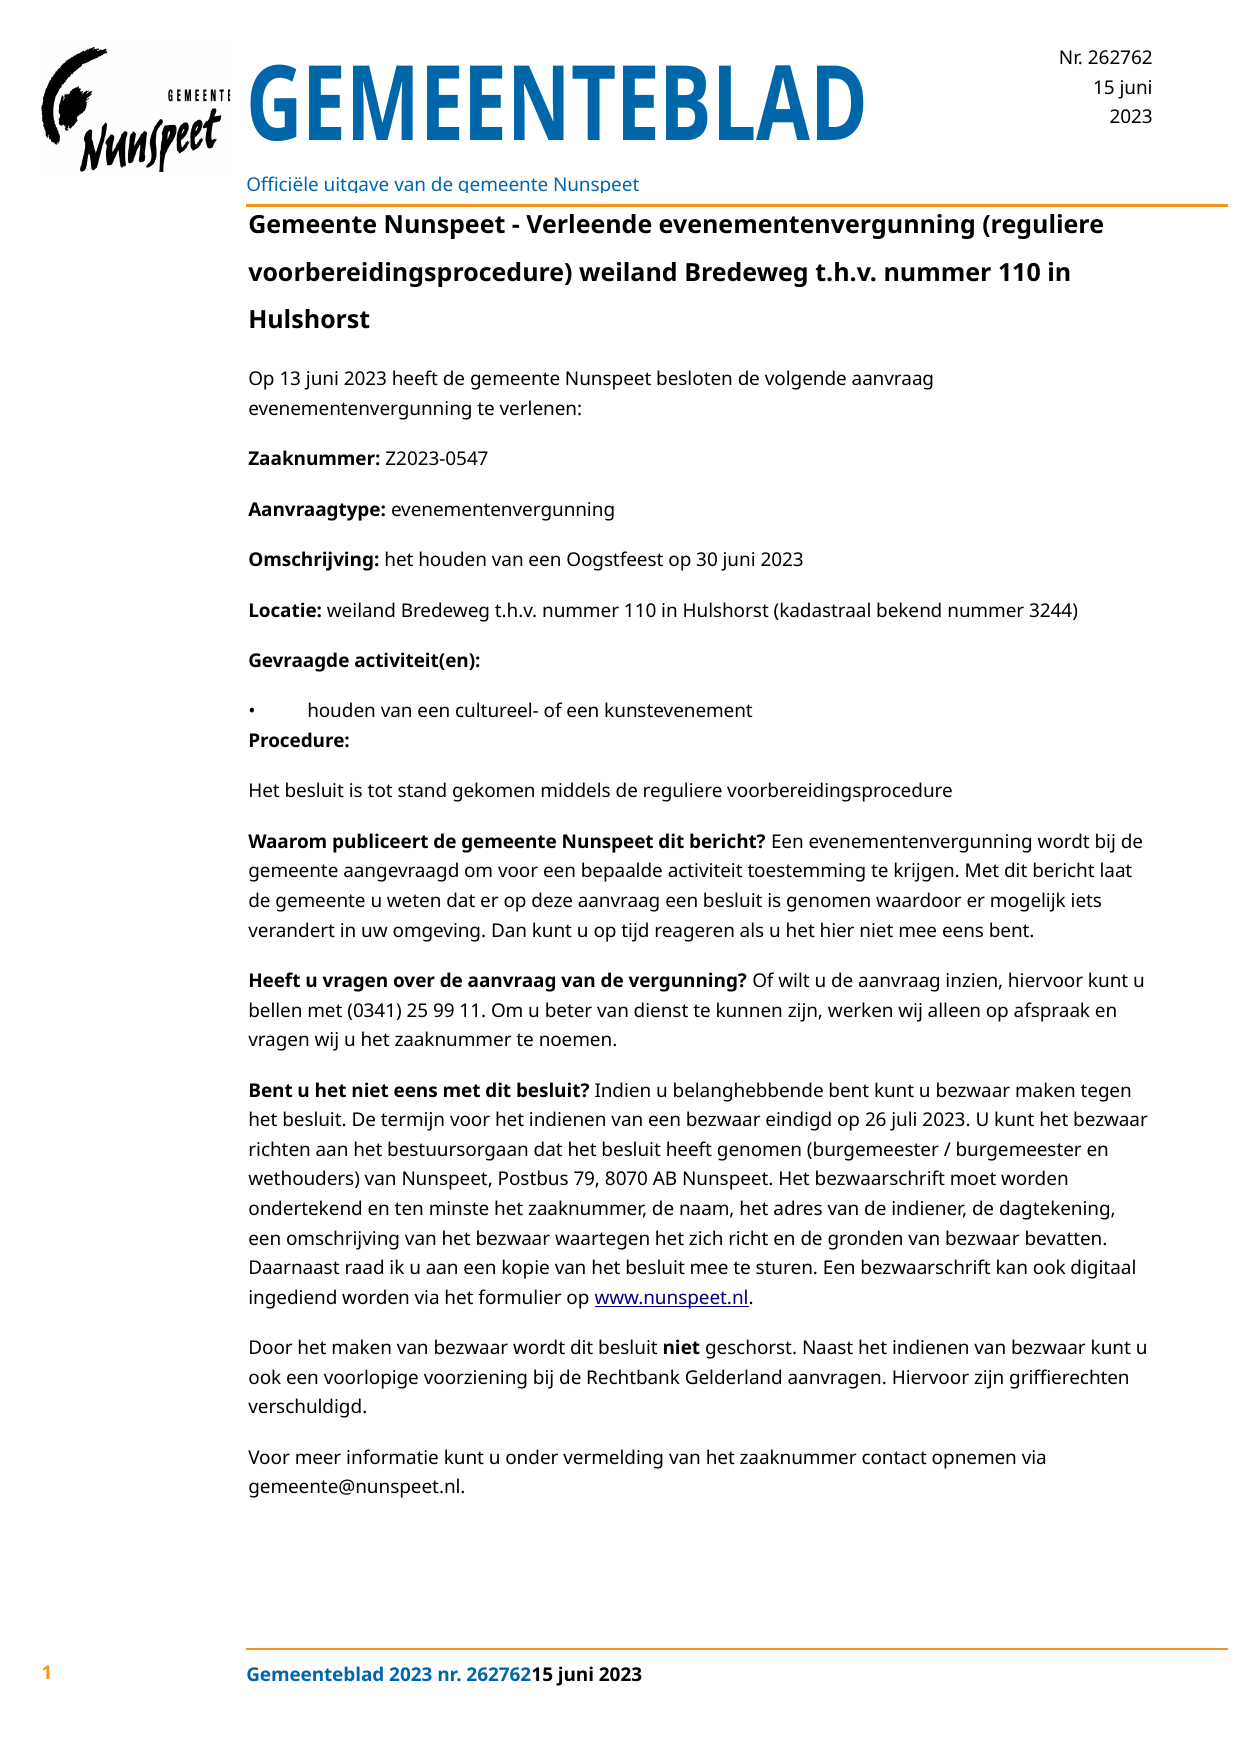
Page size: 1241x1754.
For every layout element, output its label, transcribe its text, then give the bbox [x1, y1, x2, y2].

picture [41, 47, 231, 172]
text Op 13 juni 2023 heeft de gemeente Nunspeet besloten de volgende aanvraag evenementenvergunning te verlenen: [248, 366, 1152, 421]
text Het besluit is tot stand gekomen middels de reguliere voorbereidingsprocedure [248, 778, 1152, 803]
text Procedure: [248, 727, 1152, 753]
text Gevraagde activiteit(en): [248, 647, 1152, 673]
text Bent u het niet eens met dit besluit? Indien u belanghebbende bent kunt u bezwaar maken tegen het besluit. De termijn voor het indienen van een bezwaar eindigd op 26 juli 2023. U kunt het bezwaar richten aan het bestuursorgaan dat het besluit heeft genomen (burgemeester / burgemeester en wethouders) van Nunspeet, Postbus 79, 8070 AB Nunspeet. Het bezwaarschrift moet worden ondertekend en ten minste het zaaknummer, de naam, het adres van de indiener, de dagtekening, een omschrijving van het bezwaar waartegen het zich richt en de gronden van bezwaar bevatten. Daarnaast raad ik u aan een kopie van het besluit mee te sturen. Een bezwaarschrift kan ook digitaal ingediend worden via het formulier op www.nunspeet.nl. [248, 1077, 1152, 1309]
text Waarom publiceert de gemeente Nunspeet dit bericht? Een evenementenvergunning wordt bij de gemeente aangevraagd om voor een bepaalde activiteit toestemming te krijgen. Met dit bericht laat de gemeente u weten dat er op deze aanvraag een besluit is genomen waardoor er mogelijk iets verandert in uw omgeving. Dan kunt u op tijd reageren als u het hier niet mee eens bent. [248, 828, 1152, 942]
text Zaaknummer: Z2023-0547 [248, 446, 1152, 471]
list houden van een cultureel- of een kunstevenement [248, 698, 1152, 723]
text Locatie: weiland Bredeweg t.h.v. nummer 110 in Hulshorst (kadastraal bekend nummer 3244) [248, 597, 1152, 622]
text Door het maken van bezwaar wordt dit besluit niet geschorst. Naast het indienen van bezwaar kunt u ook een voorlopige voorziening bij de Rechtbank Gelderland aanvragen. Hiervoor zijn griffierechten verschuldigd. [248, 1334, 1152, 1419]
text Voor meer informatie kunt u onder vermelding van het zaaknummer contact opnemen via gemeente@nunspeet.nl. [248, 1444, 1152, 1499]
text Heeft u vragen over de aanvraag van de vergunning? Of wilt u de aanvraag inzien, hiervoor kunt u bellen met (0341) 25 99 11. Om u beter van dienst te kunnen zijn, werken wij alleen op afspraak en vragen wij u het zaaknummer te noemen. [248, 967, 1152, 1052]
text Aanvraagtype: evenementenvergunning [248, 496, 1152, 522]
text Gemeente Nunspeet - Verleende evenementenvergunning (reguliere voorbereidingsprocedure) weiland Bredeweg t.h.v. nummer 110 in Hulshorst [248, 207, 1152, 336]
text Omschrijving: het houden van een Oogstfeest op 30 juni 2023 [248, 546, 1152, 572]
